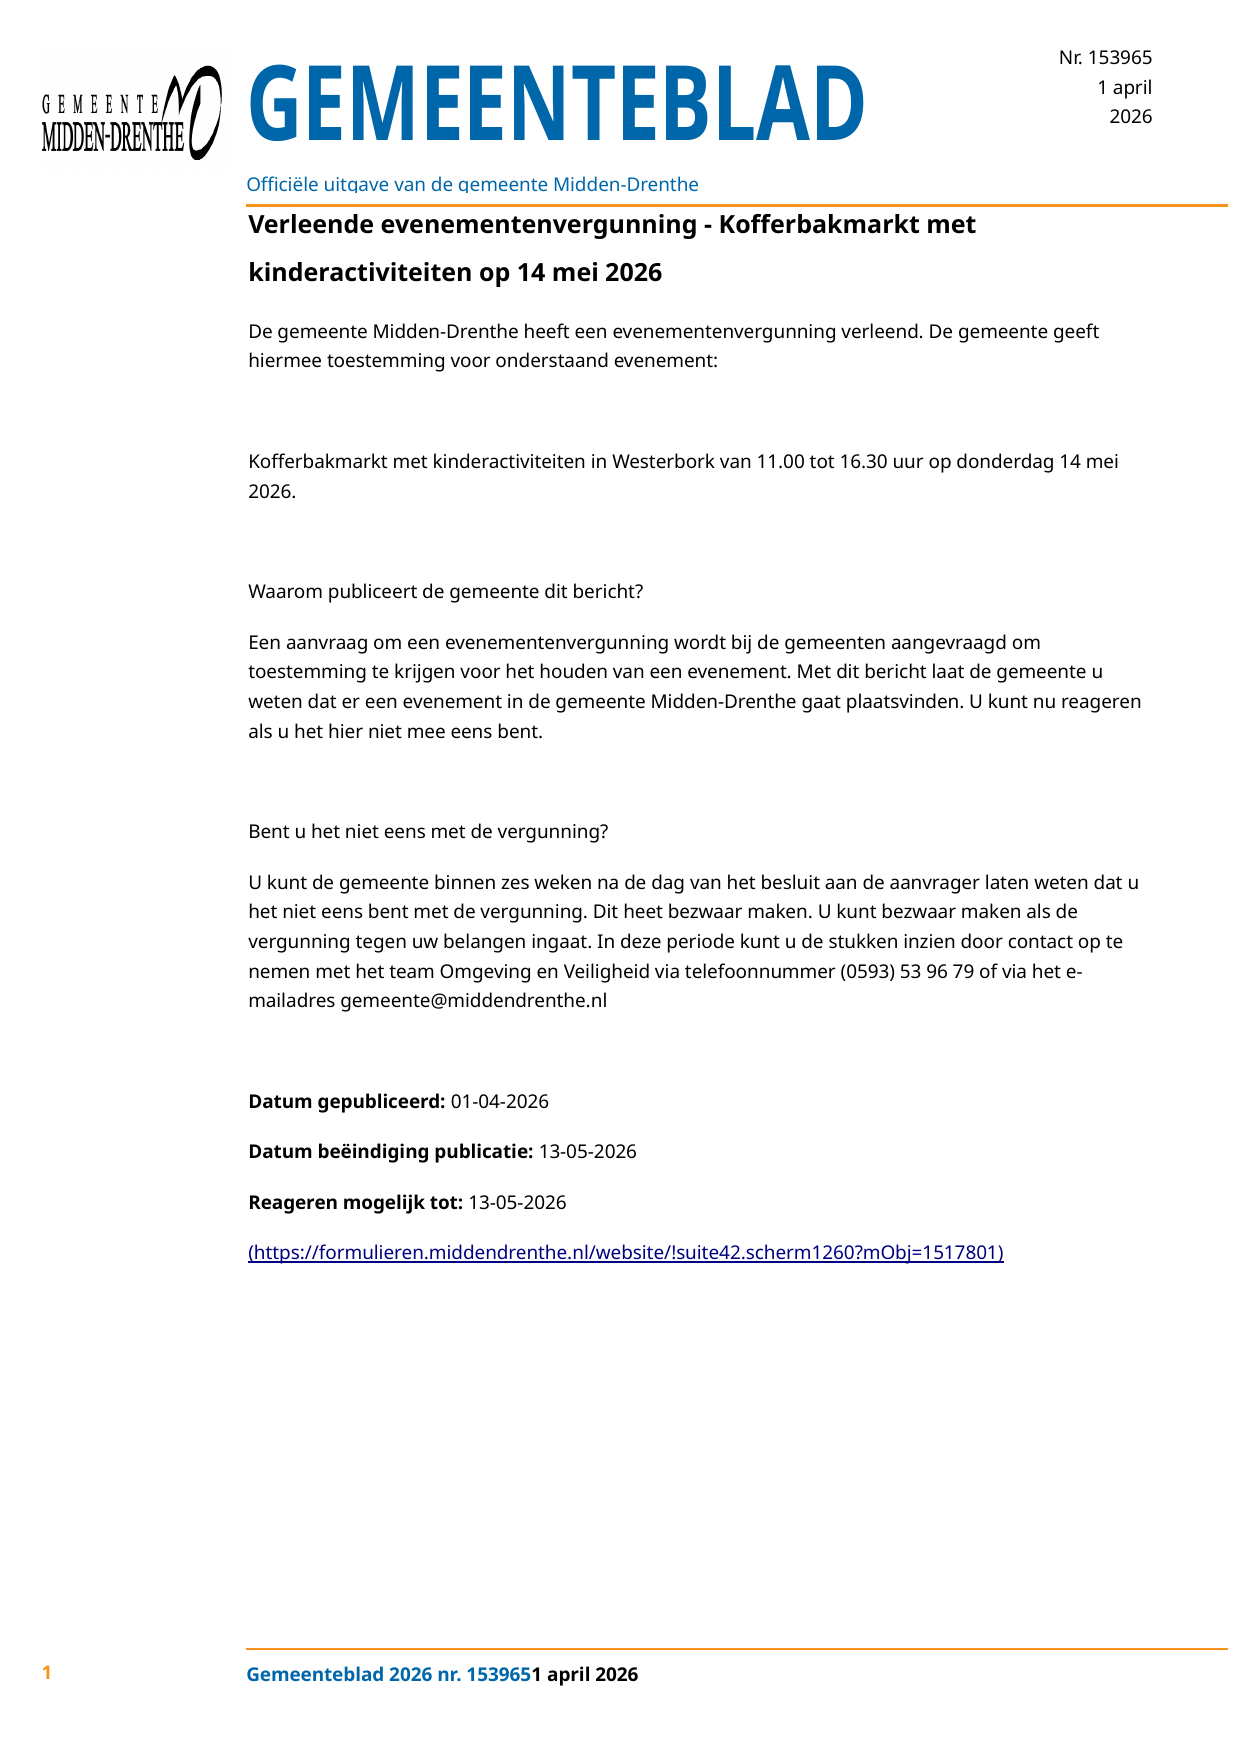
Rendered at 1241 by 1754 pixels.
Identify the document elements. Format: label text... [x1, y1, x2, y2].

text De gemeente Midden-Drenthe heeft een evenementenvergunning verleend. De gemeente geeft hiermee toestemming voor onderstaand evenement: [248, 318, 1152, 373]
text U kunt de gemeente binnen zes weken na de dag van het besluit aan de aanvrager laten weten dat u het niet eens bent met de vergunning. Dit heet bezwaar maken. U kunt bezwaar maken als de vergunning tegen uw belangen ingaat. In deze periode kunt u de stukken inzien door contact op te nemen met het team Omgeving en Veiligheid via telefoonnummer (0593) 53 96 79 of via het e-mailadres gemeente@middendrenthe.nl [248, 869, 1152, 1013]
text Reageren mogelijk tot: 13-05-2026 [248, 1189, 1152, 1215]
text Bent u het niet eens met de vergunning? [248, 819, 1152, 844]
text Datum beëindiging publicatie: 13-05-2026 [248, 1139, 1152, 1164]
picture [41, 47, 231, 172]
text Verleende evenementenvergunning - Kofferbakmarkt met kinderactiviteiten op 14 mei 2026 [248, 207, 1152, 288]
text Een aanvraag om een evenementenvergunning wordt bij de gemeenten aangevraagd om toestemming te krijgen voor het houden van een evenement. Met dit bericht laat de gemeente u weten dat er een evenement in de gemeente Midden-Drenthe gaat plaatsvinden. U kunt nu reageren als u het hier niet mee eens bent. [248, 629, 1152, 744]
text Kofferbakmarkt met kinderactiviteiten in Westerbork van 11.00 tot 16.30 uur op donderdag 14 mei 2026. [248, 448, 1152, 504]
text (https://formulieren.middendrenthe.nl/website/!suite42.scherm1260?mObj=1517801) [248, 1239, 1152, 1265]
text Datum gepubliceerd: 01-04-2026 [248, 1088, 1152, 1114]
text Waarom publiceert de gemeente dit bericht? [248, 579, 1152, 604]
